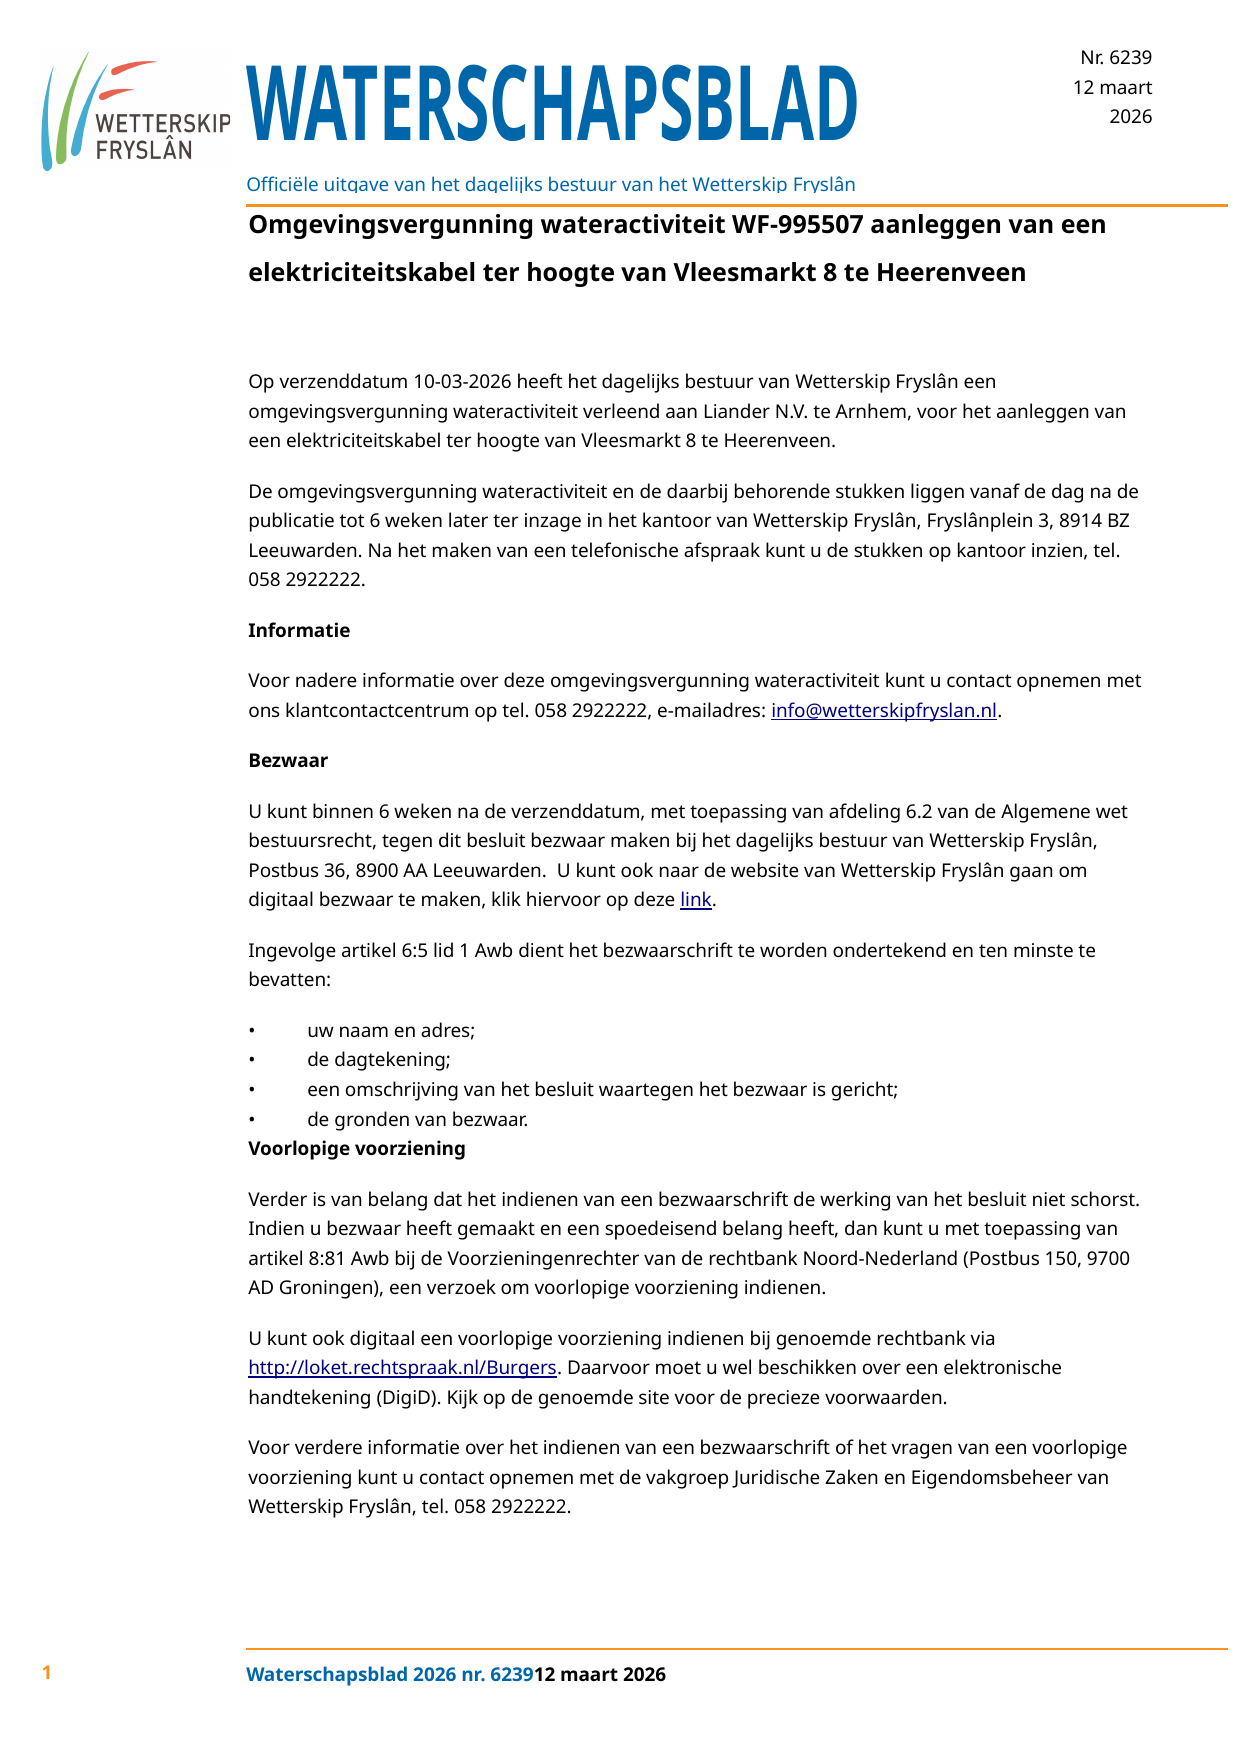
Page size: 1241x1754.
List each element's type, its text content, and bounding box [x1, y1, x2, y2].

text Op verzenddatum 10-03-2026 heeft het dagelijks bestuur van Wetterskip Fryslân een omgevingsvergunning wateractiviteit verleend aan Liander N.V. te Arnhem, voor het aanleggen van een elektriciteitskabel ter hoogte van Vleesmarkt 8 te Heerenveen. [248, 368, 1152, 453]
text Ingevolge artikel 6:5 lid 1 Awb dient het bezwaarschrift te worden ondertekend en ten minste te bevatten: [248, 937, 1152, 992]
text Voorlopige voorziening [248, 1135, 1152, 1161]
text Omgevingsvergunning wateractiviteit WF-995507 aanleggen van een elektriciteitskabel ter hoogte van Vleesmarkt 8 te Heerenveen [248, 207, 1152, 288]
text U kunt ook digitaal een voorlopige voorziening indienen bij genoemde rechtbank via http://loket.rechtspraak.nl/Burgers. Daarvoor moet u wel beschikken over een elektronische handtekening (DigiD). Kijk op de genoemde site voor de precieze voorwaarden. [248, 1325, 1152, 1410]
text Voor nadere informatie over deze omgevingsvergunning wateractiviteit kunt u contact opnemen met ons klantcontactcentrum op tel. 058 2922222, e-mailadres: info@wetterskipfryslan.nl. [248, 667, 1152, 723]
text U kunt binnen 6 weken na de verzenddatum, met toepassing van afdeling 6.2 van de Algemene wet bestuursrecht, tegen dit besluit bezwaar maken bij het dagelijks bestuur van Wetterskip Fryslân, Postbus 36, 8900 AA Leeuwarden. U kunt ook naar de website van Wetterskip Fryslân gaan om digitaal bezwaar te maken, klik hiervoor op deze link. [248, 798, 1152, 912]
text Verder is van belang dat het indienen van een bezwaarschrift de werking van het besluit niet schorst. Indien u bezwaar heeft gemaakt en een spoedeisend belang heeft, dan kunt u met toepassing van artikel 8:81 Awb bij de Voorzieningenrechter van de rechtbank Noord-Nederland (Postbus 150, 9700 AD Groningen), een verzoek om voorlopige voorziening indienen. [248, 1186, 1152, 1300]
list de gronden van bezwaar. [248, 1106, 1152, 1132]
text De omgevingsvergunning wateractiviteit en de daarbij behorende stukken liggen vanaf de dag na de publicatie tot 6 weken later ter inzage in het kantoor van Wetterskip Fryslân, Fryslânplein 3, 8914 BZ Leeuwarden. Na het maken van een telefonische afspraak kunt u de stukken op kantoor inzien, tel. 058 2922222. [248, 478, 1152, 592]
list uw naam en adres; [248, 1017, 1152, 1043]
text Voor verdere informatie over het indienen van een bezwaarschrift of het vragen van een voorlopige voorziening kunt u contact opnemen met de vakgroep Juridische Zaken en Eigendomsbeheer van Wetterskip Fryslân, tel. 058 2922222. [248, 1434, 1152, 1519]
text Informatie [248, 617, 1152, 643]
list een omschrijving van het besluit waartegen het bezwaar is gericht; [248, 1076, 1152, 1102]
text Bezwaar [248, 747, 1152, 773]
picture [41, 47, 231, 172]
list de dagtekening; [248, 1047, 1152, 1072]
